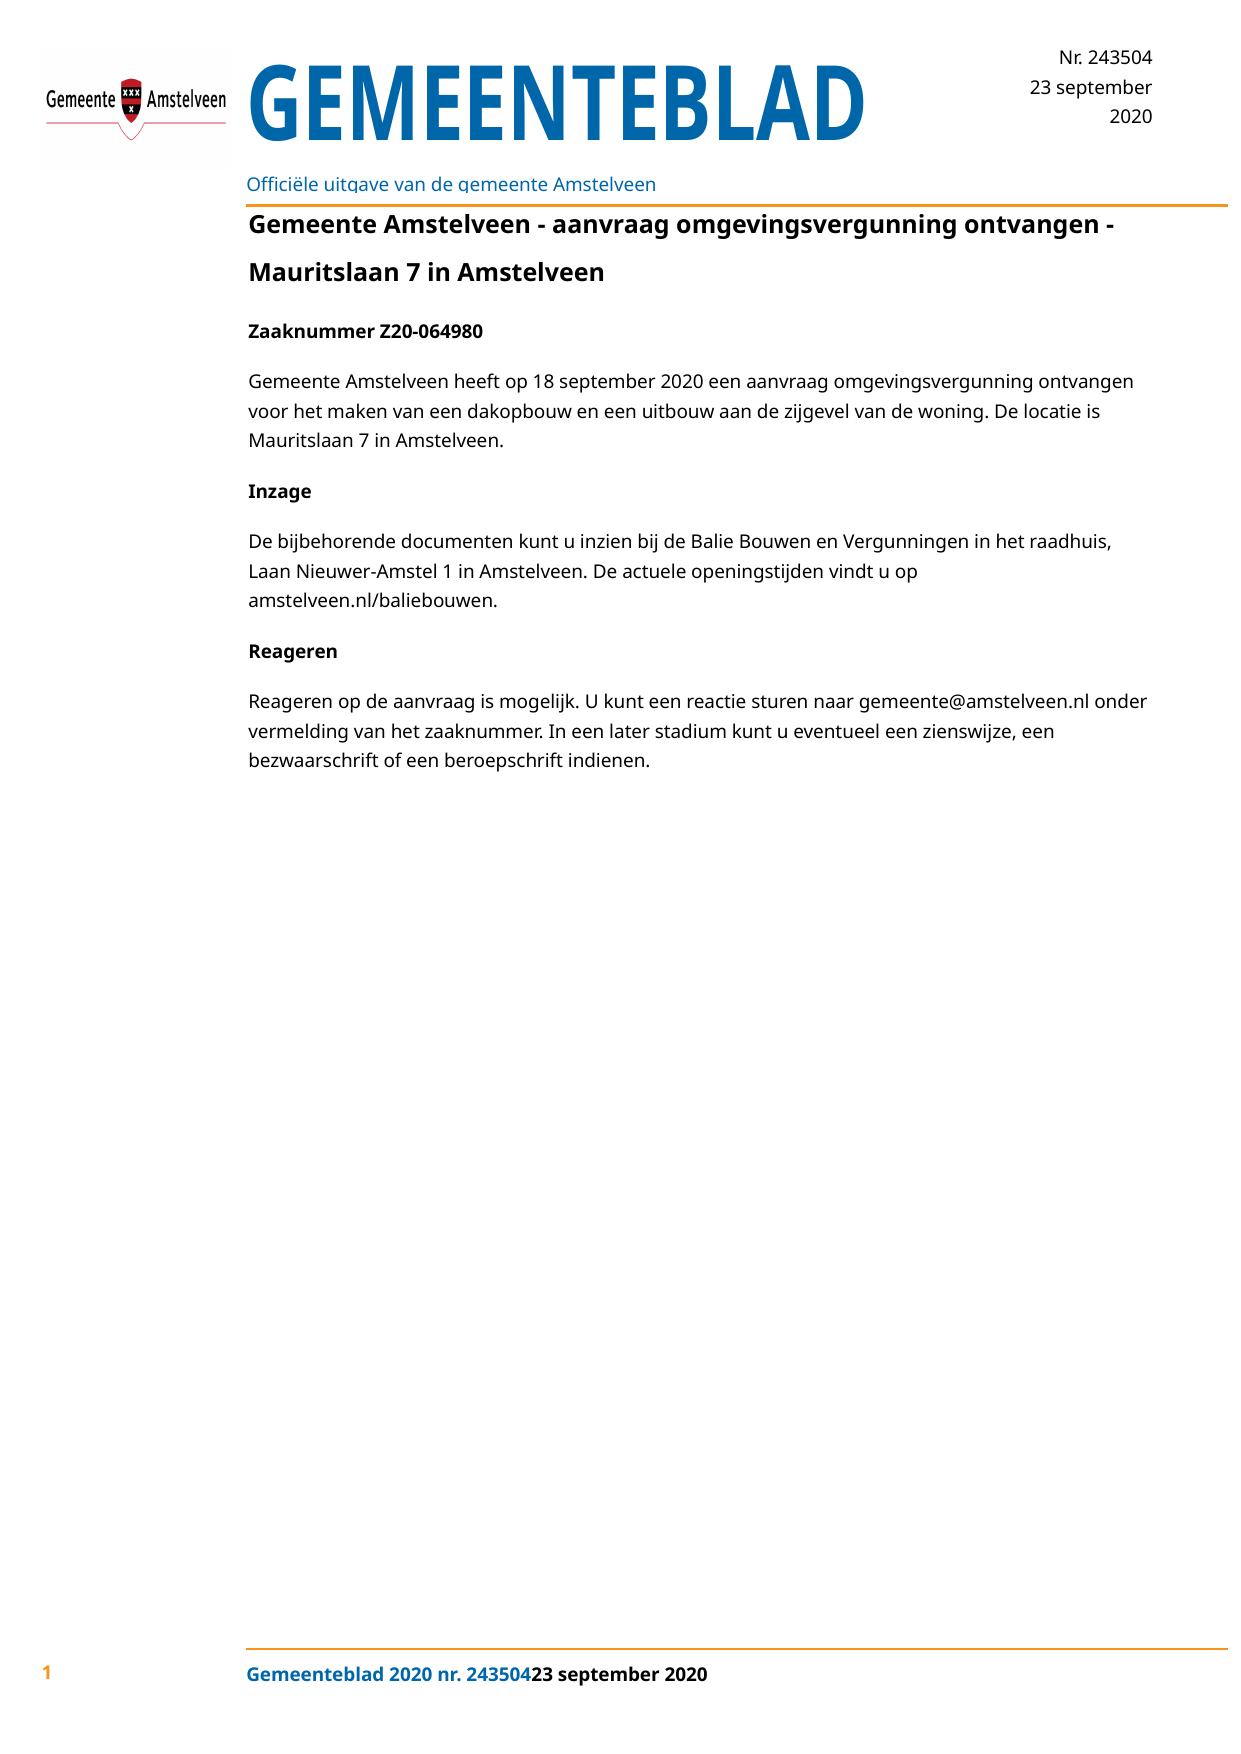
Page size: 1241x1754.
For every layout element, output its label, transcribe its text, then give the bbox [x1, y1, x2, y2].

text De bijbehorende documenten kunt u inzien bij de Balie Bouwen en Vergunningen in het raadhuis, Laan Nieuwer-Amstel 1 in Amstelveen. De actuele openingstijden vindt u op amstelveen.nl/baliebouwen. [248, 528, 1152, 613]
text Reageren [248, 638, 1152, 664]
text Inzage [248, 478, 1152, 504]
picture [41, 47, 231, 172]
text Reageren op de aanvraag is mogelijk. U kunt een reactie sturen naar gemeente@amstelveen.nl onder vermelding van het zaaknummer. In een later stadium kunt u eventueel een zienswijze, een bezwaarschrift of een beroepschrift indienen. [248, 688, 1152, 773]
text Gemeente Amstelveen heeft op 18 september 2020 een aanvraag omgevingsvergunning ontvangen voor het maken van een dakopbouw en een uitbouw aan de zijgevel van de woning. De locatie is Mauritslaan 7 in Amstelveen. [248, 368, 1152, 453]
text Zaaknummer Z20-064980 [248, 318, 1152, 344]
text Gemeente Amstelveen - aanvraag omgevingsvergunning ontvangen - Mauritslaan 7 in Amstelveen [248, 207, 1152, 288]
